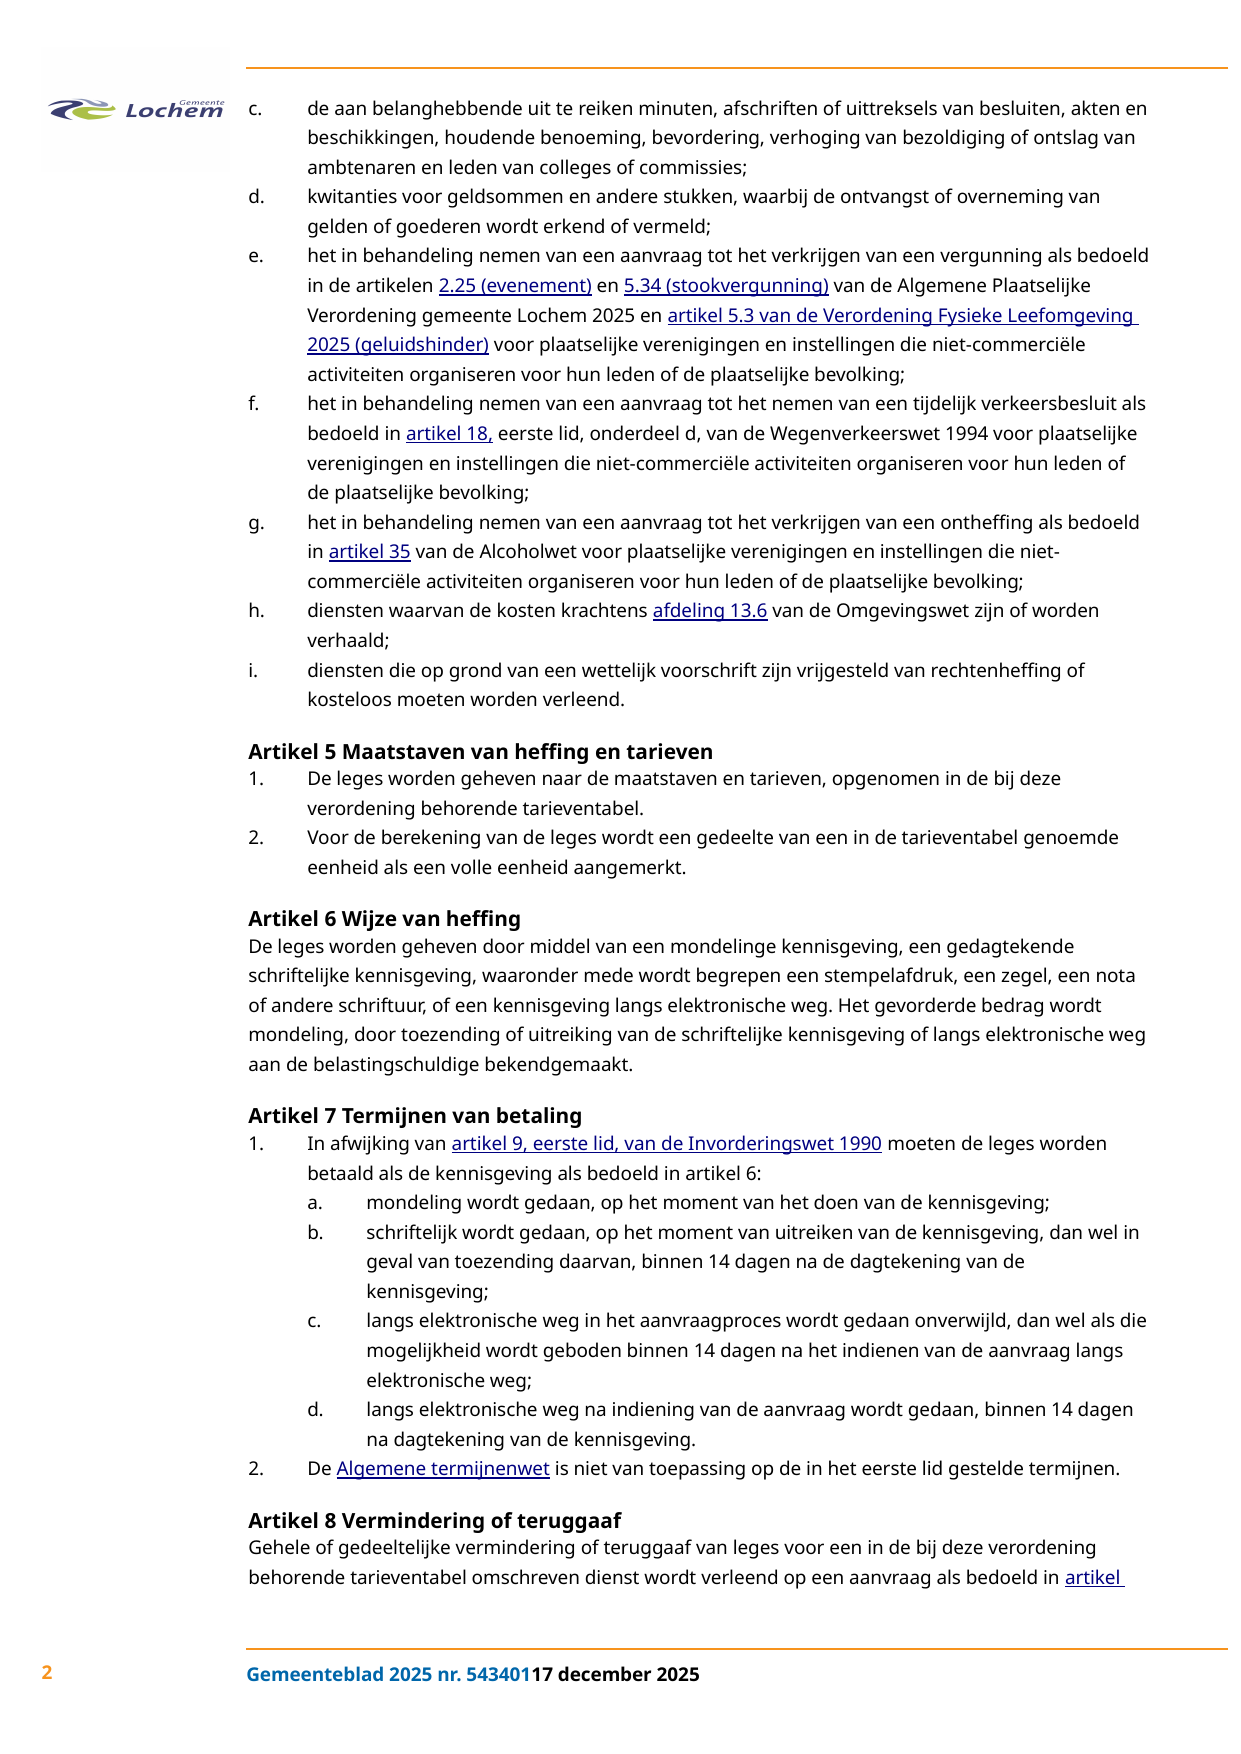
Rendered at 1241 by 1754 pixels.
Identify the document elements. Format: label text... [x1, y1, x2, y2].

list schriftelijk wordt gedaan, op het moment van uitreiken van de kennisgeving, dan wel in geval van toezending daarvan, binnen 14 dagen na de dagtekening van de kennisgeving; [307, 1219, 1152, 1304]
list langs elektronische weg in het aanvraagproces wordt gedaan onverwijld, dan wel als die mogelijkheid wordt geboden binnen 14 dagen na het indienen van de aanvraag langs elektronische weg; [307, 1308, 1152, 1392]
text Artikel 8 Vermindering of teruggaaf [248, 1506, 1152, 1534]
list het in behandeling nemen van een aanvraag tot het nemen van een tijdelijk verkeersbesluit als bedoeld in artikel 18, eerste lid, onderdeel d, van de Wegenverkeerswet 1994 voor plaatselijke verenigingen en instellingen die niet-commerciële activiteiten organiseren voor hun leden of de plaatselijke bevolking; [248, 391, 1152, 505]
list langs elektronische weg na indiening van de aanvraag wordt gedaan, binnen 14 dagen na dagtekening van de kennisgeving. [307, 1396, 1152, 1452]
list het in behandeling nemen van een aanvraag tot het verkrijgen van een ontheffing als bedoeld in artikel 35 van de Alcoholwet voor plaatselijke verenigingen en instellingen die niet-commerciële activiteiten organiseren voor hun leden of de plaatselijke bevolking; [248, 509, 1152, 594]
list diensten waarvan de kosten krachtens afdeling 13.6 van de Omgevingswet zijn of worden verhaald; [248, 598, 1152, 653]
text Artikel 7 Termijnen van betaling [248, 1102, 1152, 1130]
picture [41, 47, 231, 172]
list In afwijking van artikel 9, eerste lid, van de Invorderingswet 1990 moeten de leges worden betaald als de kennisgeving als bedoeld in artikel 6: [248, 1130, 1152, 1185]
list het in behandeling nemen van een aanvraag tot het verkrijgen van een vergunning als bedoeld in de artikelen 2.25 (evenement) en 5.34 (stookvergunning) van de Algemene Plaatselijke Verordening gemeente Lochem 2025 en artikel 5.3 van de Verordening Fysieke Leefomgeving 2025 (geluidshinder) voor plaatselijke verenigingen en instellingen die niet-commerciële activiteiten organiseren voor hun leden of de plaatselijke bevolking; [248, 243, 1152, 387]
list de aan belanghebbende uit te reiken minuten, afschriften of uittreksels van besluiten, akten en beschikkingen, houdende benoeming, bevordering, verhoging van bezoldiging of ontslag van ambtenaren en leden van colleges of commissies; [248, 95, 1152, 180]
list mondeling wordt gedaan, op het moment van het doen van de kennisgeving; [307, 1189, 1152, 1215]
text Artikel 6 Wijze van heffing [248, 904, 1152, 933]
list kwitanties voor geldsommen en andere stukken, waarbij de ontvangst of overneming van gelden of goederen wordt erkend of vermeld; [248, 183, 1152, 239]
text De leges worden geheven door middel van een mondelinge kennisgeving, een gedagtekende schriftelijke kennisgeving, waaronder mede wordt begrepen een stempelafdruk, een zegel, een nota of andere schriftuur, of een kennisgeving langs elektronische weg. Het gevorderde bedrag wordt mondeling, door toezending of uitreiking van de schriftelijke kennisgeving of langs elektronische weg aan de belastingschuldige bekendgemaakt. [248, 933, 1152, 1077]
list Voor de berekening van de leges wordt een gedeelte van een in de tarieventabel genoemde eenheid als een volle eenheid aangemerkt. [248, 824, 1152, 880]
text Artikel 5 Maatstaven van heffing en tarieven [248, 737, 1152, 765]
text Gehele of gedeeltelijke vermindering of teruggaaf van leges voor een in de bij deze verordening behorende tarieventabel omschreven dienst wordt verleend op een aanvraag als bedoeld in artikel [248, 1534, 1152, 1590]
list De leges worden geheven naar de maatstaven en tarieven, opgenomen in de bij deze verordening behorende tarieventabel. [248, 765, 1152, 821]
list diensten die op grond van een wettelijk voorschrift zijn vrijgesteld van rechtenheffing of kosteloos moeten worden verleend. [248, 657, 1152, 712]
list De Algemene termijnenwet is niet van toepassing op de in het eerste lid gestelde termijnen. [248, 1456, 1152, 1481]
